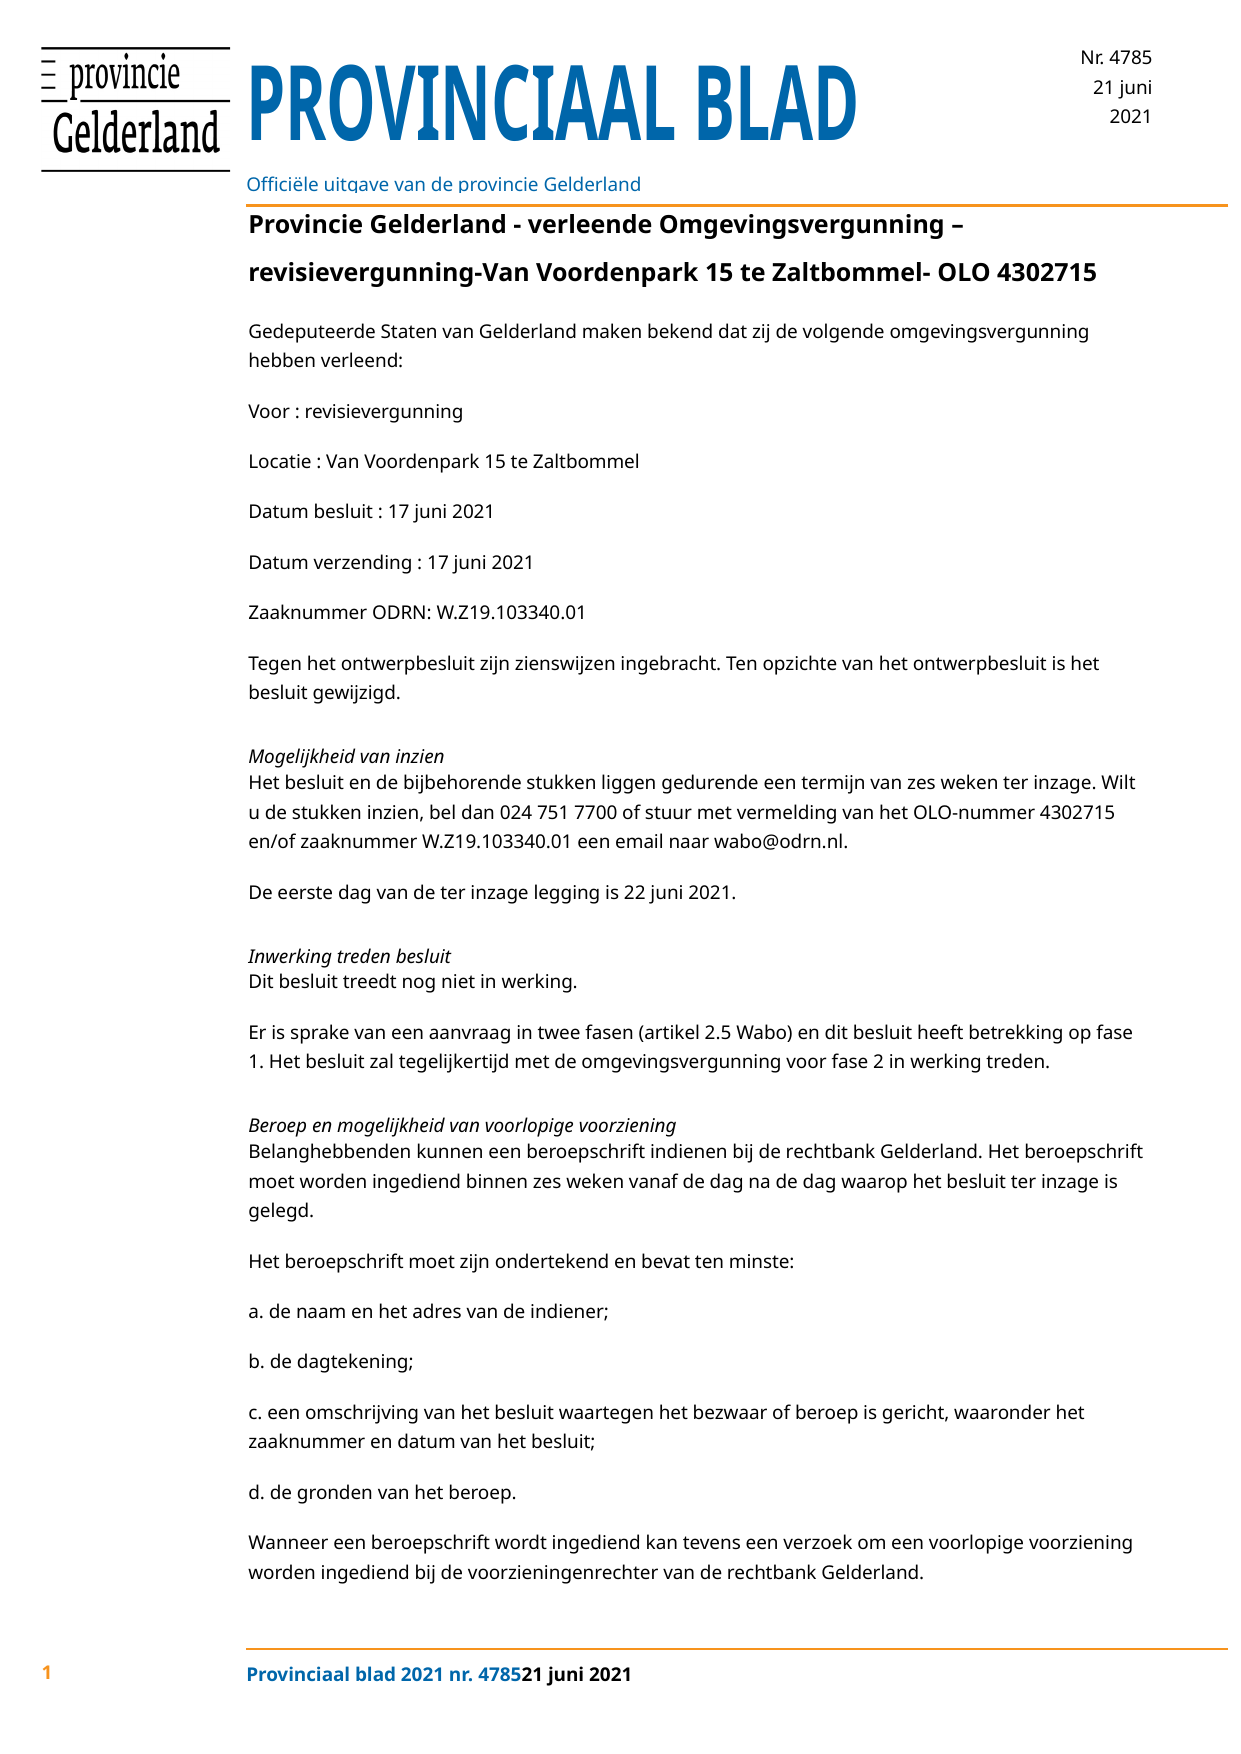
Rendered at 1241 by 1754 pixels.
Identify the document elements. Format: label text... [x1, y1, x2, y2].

text Datum verzending : 17 juni 2021 [248, 549, 1152, 575]
text Belanghebbenden kunnen een beroepschrift indienen bij de rechtbank Gelderland. Het beroepschrift moet worden ingediend binnen zes weken vanaf de dag na de dag waarop het besluit ter inzage is gelegd. [248, 1138, 1152, 1223]
picture [41, 47, 231, 172]
text Wanneer een beroepschrift wordt ingediend kan tevens een verzoek om een voorlopige voorziening worden ingediend bij de voorzieningenrechter van de rechtbank Gelderland. [248, 1529, 1152, 1585]
text Voor : revisievergunning [248, 398, 1152, 424]
text Gedeputeerde Staten van Gelderland maken bekend dat zij de volgende omgevingsvergunning hebben verleend: [248, 318, 1152, 373]
text De eerste dag van de ter inzage legging is 22 juni 2021. [248, 879, 1152, 904]
text Datum besluit : 17 juni 2021 [248, 499, 1152, 524]
text Dit besluit treedt nog niet in werking. [248, 968, 1152, 994]
text Beroep en mogelijkheid van voorlopige voorziening [248, 1112, 1152, 1138]
text Tegen het ontwerpbesluit zijn zienswijzen ingebracht. Ten opzichte van het ontwerpbesluit is het besluit gewijzigd. [248, 650, 1152, 705]
text d. de gronden van het beroep. [248, 1479, 1152, 1505]
text b. de dagtekening; [248, 1349, 1152, 1374]
text Inwerking treden besluit [248, 943, 1152, 968]
text c. een omschrijving van het besluit waartegen het bezwaar of beroep is gericht, waaronder het zaaknummer en datum van het besluit; [248, 1399, 1152, 1454]
text Mogelijkheid van inzien [248, 743, 1152, 769]
text Zaaknummer ODRN: W.Z19.103340.01 [248, 599, 1152, 625]
text Het besluit en de bijbehorende stukken liggen gedurende een termijn van zes weken ter inzage. Wilt u de stukken inzien, bel dan 024 751 7700 of stuur met vermelding van het OLO-nummer 4302715 en/of zaaknummer W.Z19.103340.01 een email naar wabo@odrn.nl. [248, 769, 1152, 854]
text Provincie Gelderland - verleende Omgevingsvergunning – revisievergunning-Van Voordenpark 15 te Zaltbommel- OLO 4302715 [248, 207, 1152, 288]
text Het beroepschrift moet zijn ondertekend en bevat ten minste: [248, 1248, 1152, 1273]
text Locatie : Van Voordenpark 15 te Zaltbommel [248, 448, 1152, 474]
text Er is sprake van een aanvraag in twee fasen (artikel 2.5 Wabo) en dit besluit heeft betrekking op fase 1. Het besluit zal tegelijkertijd met de omgevingsvergunning voor fase 2 in werking treden. [248, 1019, 1152, 1074]
text a. de naam en het adres van de indiener; [248, 1298, 1152, 1324]
